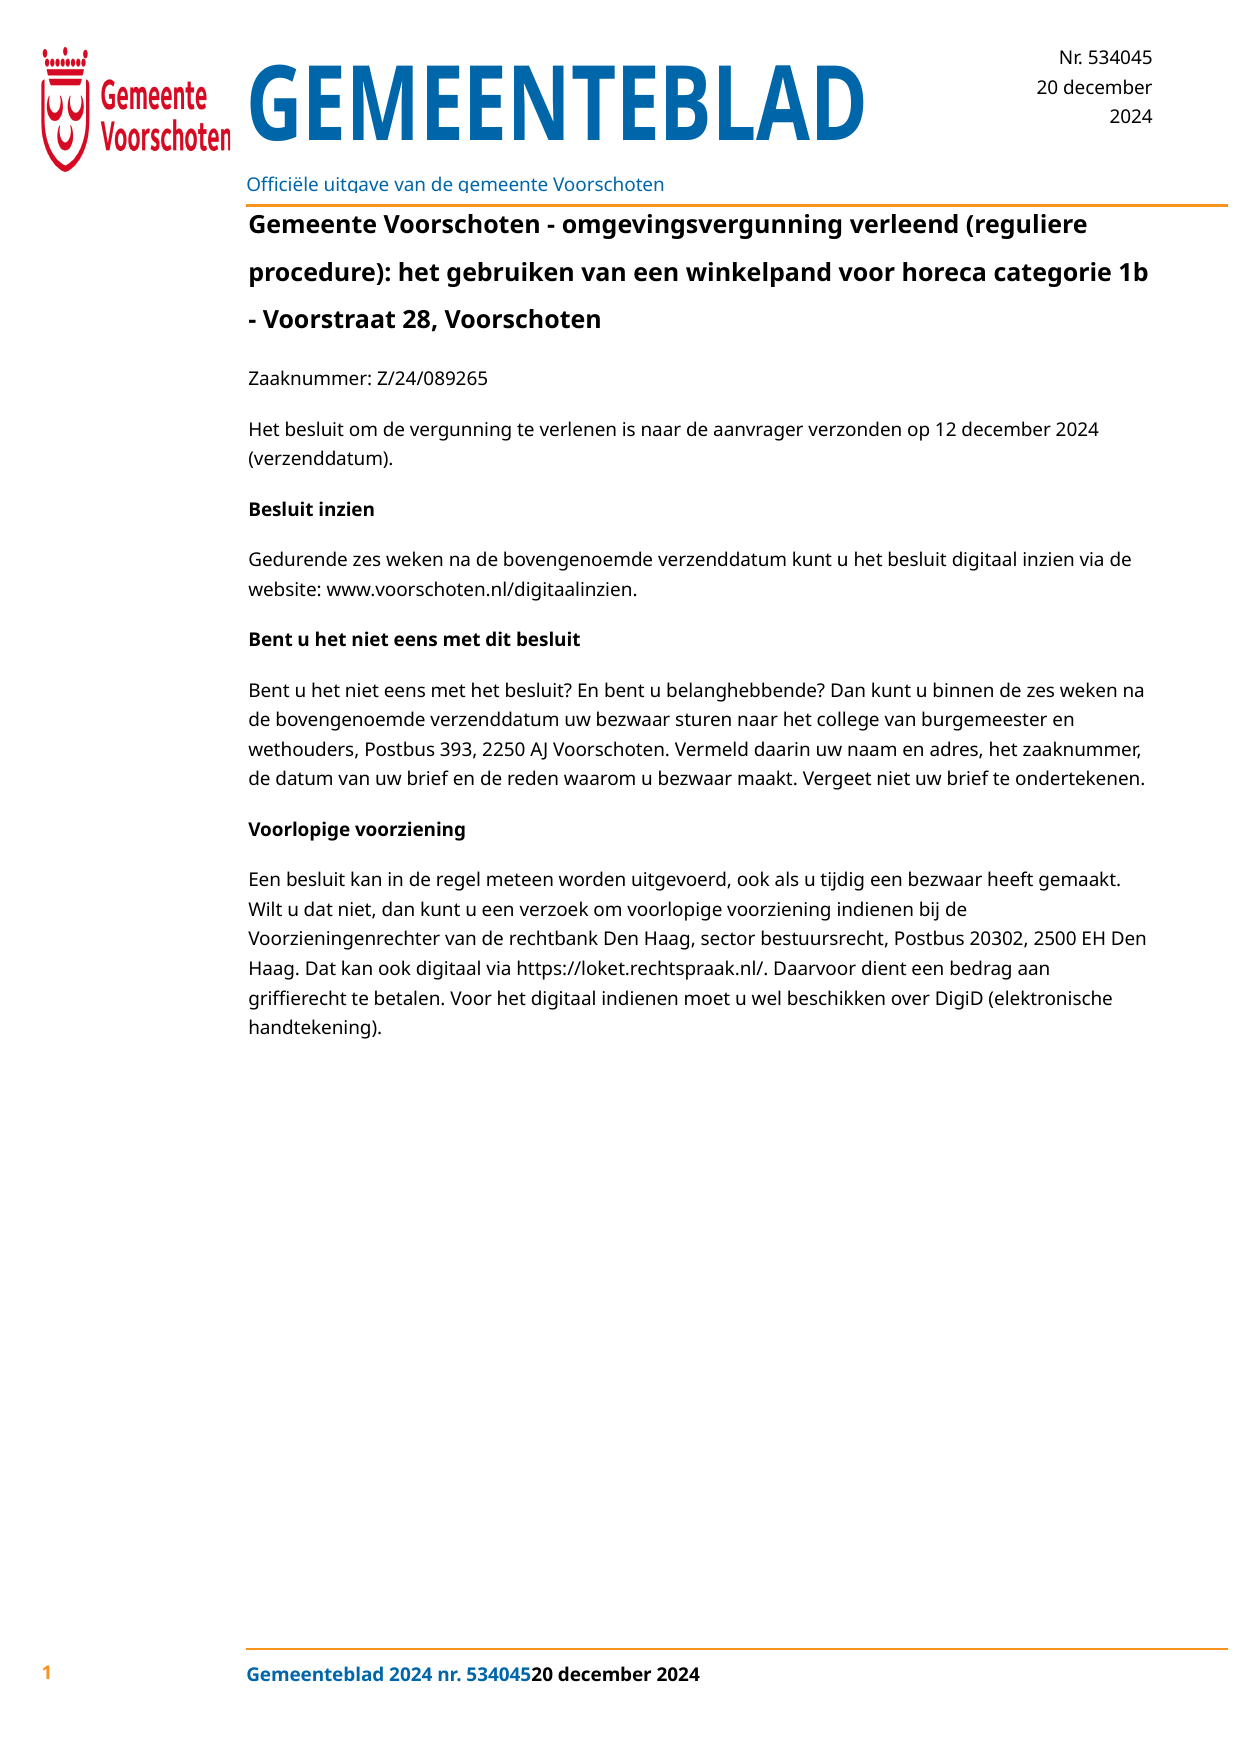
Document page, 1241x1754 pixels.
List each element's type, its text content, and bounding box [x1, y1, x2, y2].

text Gedurende zes weken na de bovengenoemde verzenddatum kunt u het besluit digitaal inzien via de website: www.voorschoten.nl/digitaalinzien. [248, 546, 1152, 602]
text Gemeente Voorschoten - omgevingsvergunning verleend (reguliere procedure): het gebruiken van een winkelpand voor horeca categorie 1b - Voorstraat 28, Voorschoten [248, 207, 1152, 336]
text Zaaknummer: Z/24/089265 [248, 366, 1152, 391]
text Het besluit om de vergunning te verlenen is naar de aanvrager verzonden op 12 december 2024 (verzenddatum). [248, 416, 1152, 471]
text Bent u het niet eens met dit besluit [248, 626, 1152, 652]
text Besluit inzien [248, 496, 1152, 522]
picture [41, 47, 231, 172]
text Een besluit kan in de regel meteen worden uitgevoerd, ook als u tijdig een bezwaar heeft gemaakt. Wilt u dat niet, dan kunt u een verzoek om voorlopige voorziening indienen bij de Voorzieningenrechter van de rechtbank Den Haag, sector bestuursrecht, Postbus 20302, 2500 EH Den Haag. Dat kan ook digitaal via https://loket.rechtspraak.nl/. Daarvoor dient een bedrag aan griffierecht te betalen. Voor het digitaal indienen moet u wel beschikken over DigiD (elektronische handtekening). [248, 866, 1152, 1040]
text Voorlopige voorziening [248, 816, 1152, 842]
text Bent u het niet eens met het besluit? En bent u belanghebbende? Dan kunt u binnen de zes weken na de bovengenoemde verzenddatum uw bezwaar sturen naar het college van burgemeester en wethouders, Postbus 393, 2250 AJ Voorschoten. Vermeld daarin uw naam en adres, het zaaknummer, de datum van uw brief en de reden waarom u bezwaar maakt. Vergeet niet uw brief te ondertekenen. [248, 677, 1152, 791]
